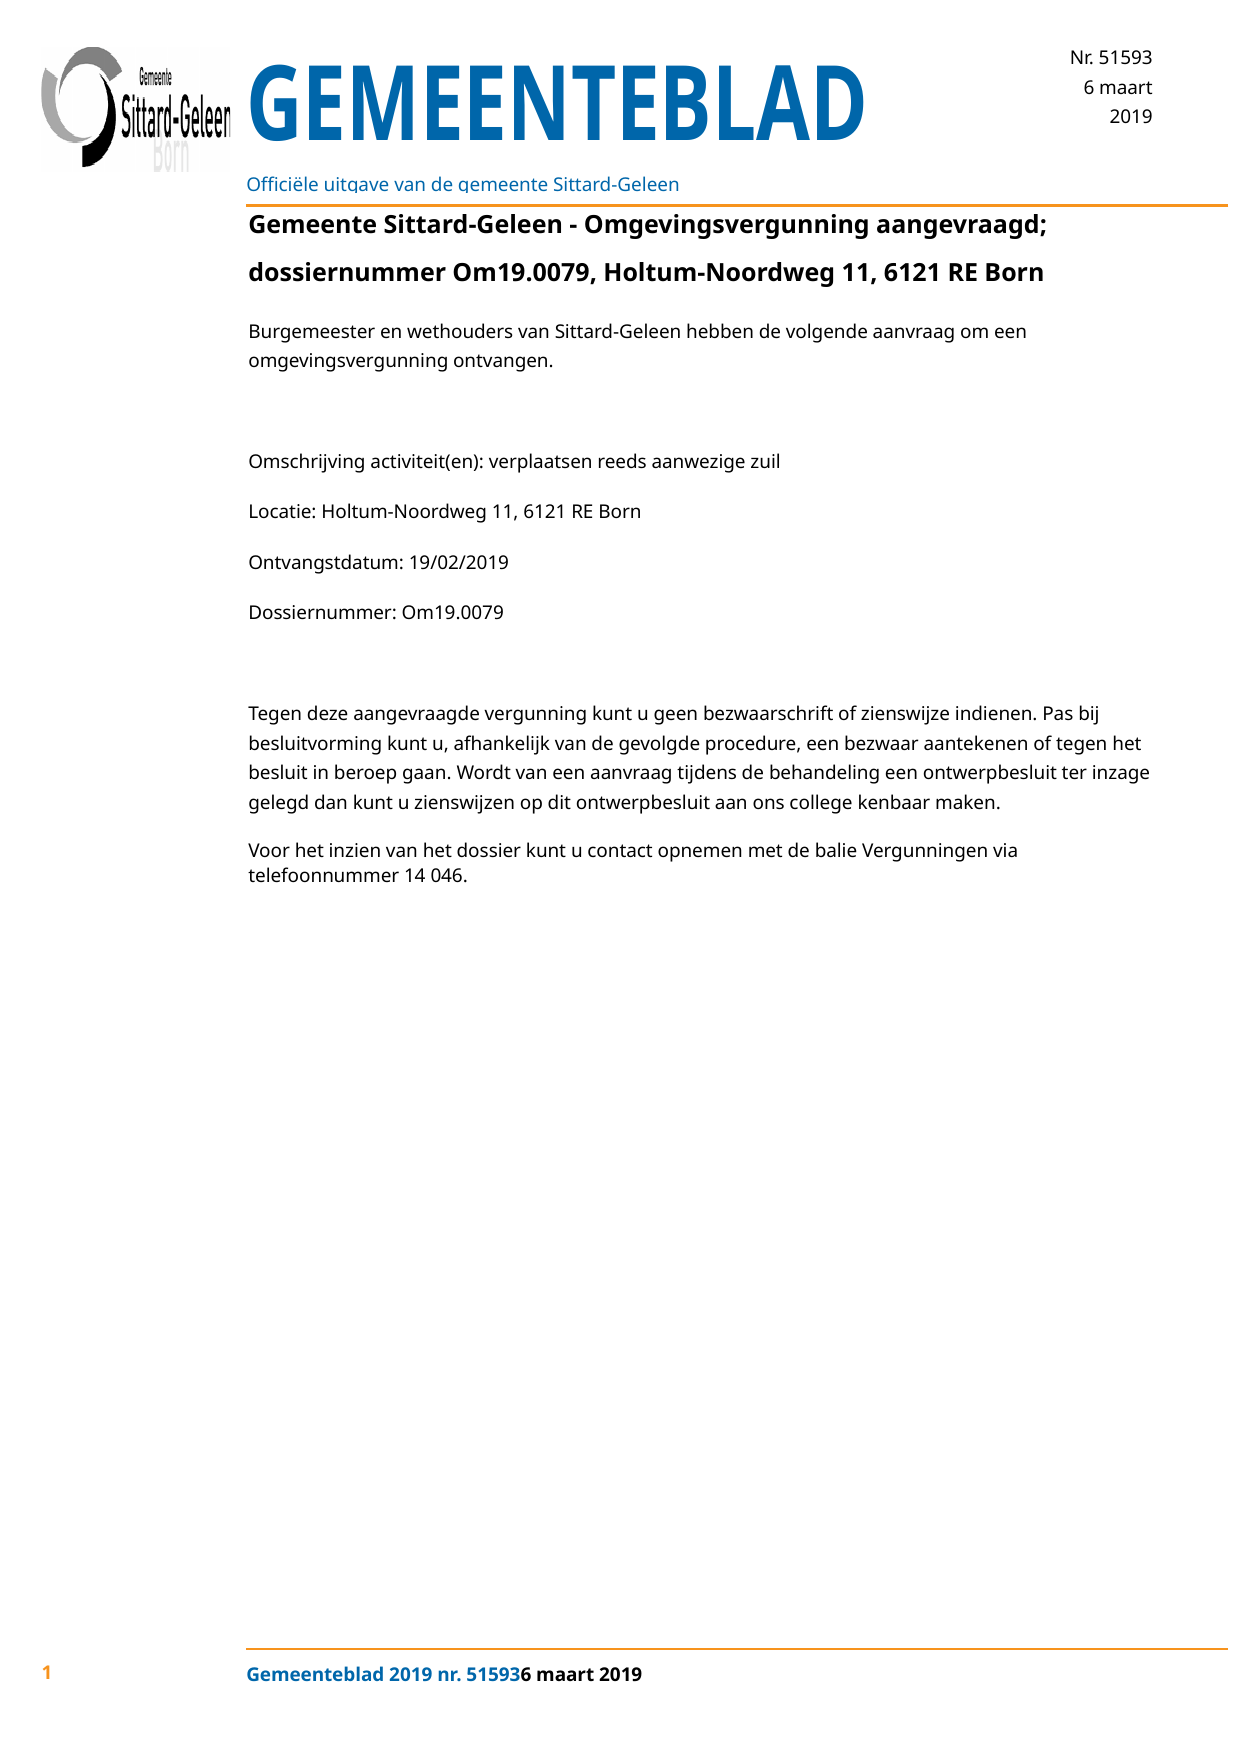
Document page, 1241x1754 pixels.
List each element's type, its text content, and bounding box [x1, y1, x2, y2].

text Voor het inzien van het dossier kunt u contact opnemen met de balie Vergunningen via telefoonnummer 14 046. [248, 837, 1152, 888]
text Omschrijving activiteit(en): verplaatsen reeds aanwezige zuil [248, 448, 1152, 474]
text Locatie: Holtum-Noordweg 11, 6121 RE Born [248, 499, 1152, 524]
text Dossiernummer: Om19.0079 [248, 599, 1152, 625]
text Ontvangstdatum: 19/02/2019 [248, 549, 1152, 575]
text Tegen deze aangevraagde vergunning kunt u geen bezwaarschrift of zienswijze indienen. Pas bij besluitvorming kunt u, afhankelijk van de gevolgde procedure, een bezwaar aantekenen of tegen het besluit in beroep gaan. Wordt van een aanvraag tijdens de behandeling een ontwerpbesluit ter inzage gelegd dan kunt u zienswijzen op dit ontwerpbesluit aan ons college kenbaar maken. [248, 700, 1152, 815]
text Burgemeester en wethouders van Sittard-Geleen hebben de volgende aanvraag om een omgevingsvergunning ontvangen. [248, 318, 1152, 373]
text Gemeente Sittard-Geleen - Omgevingsvergunning aangevraagd; dossiernummer Om19.0079, Holtum-Noordweg 11, 6121 RE Born [248, 207, 1152, 288]
picture [41, 47, 231, 172]
